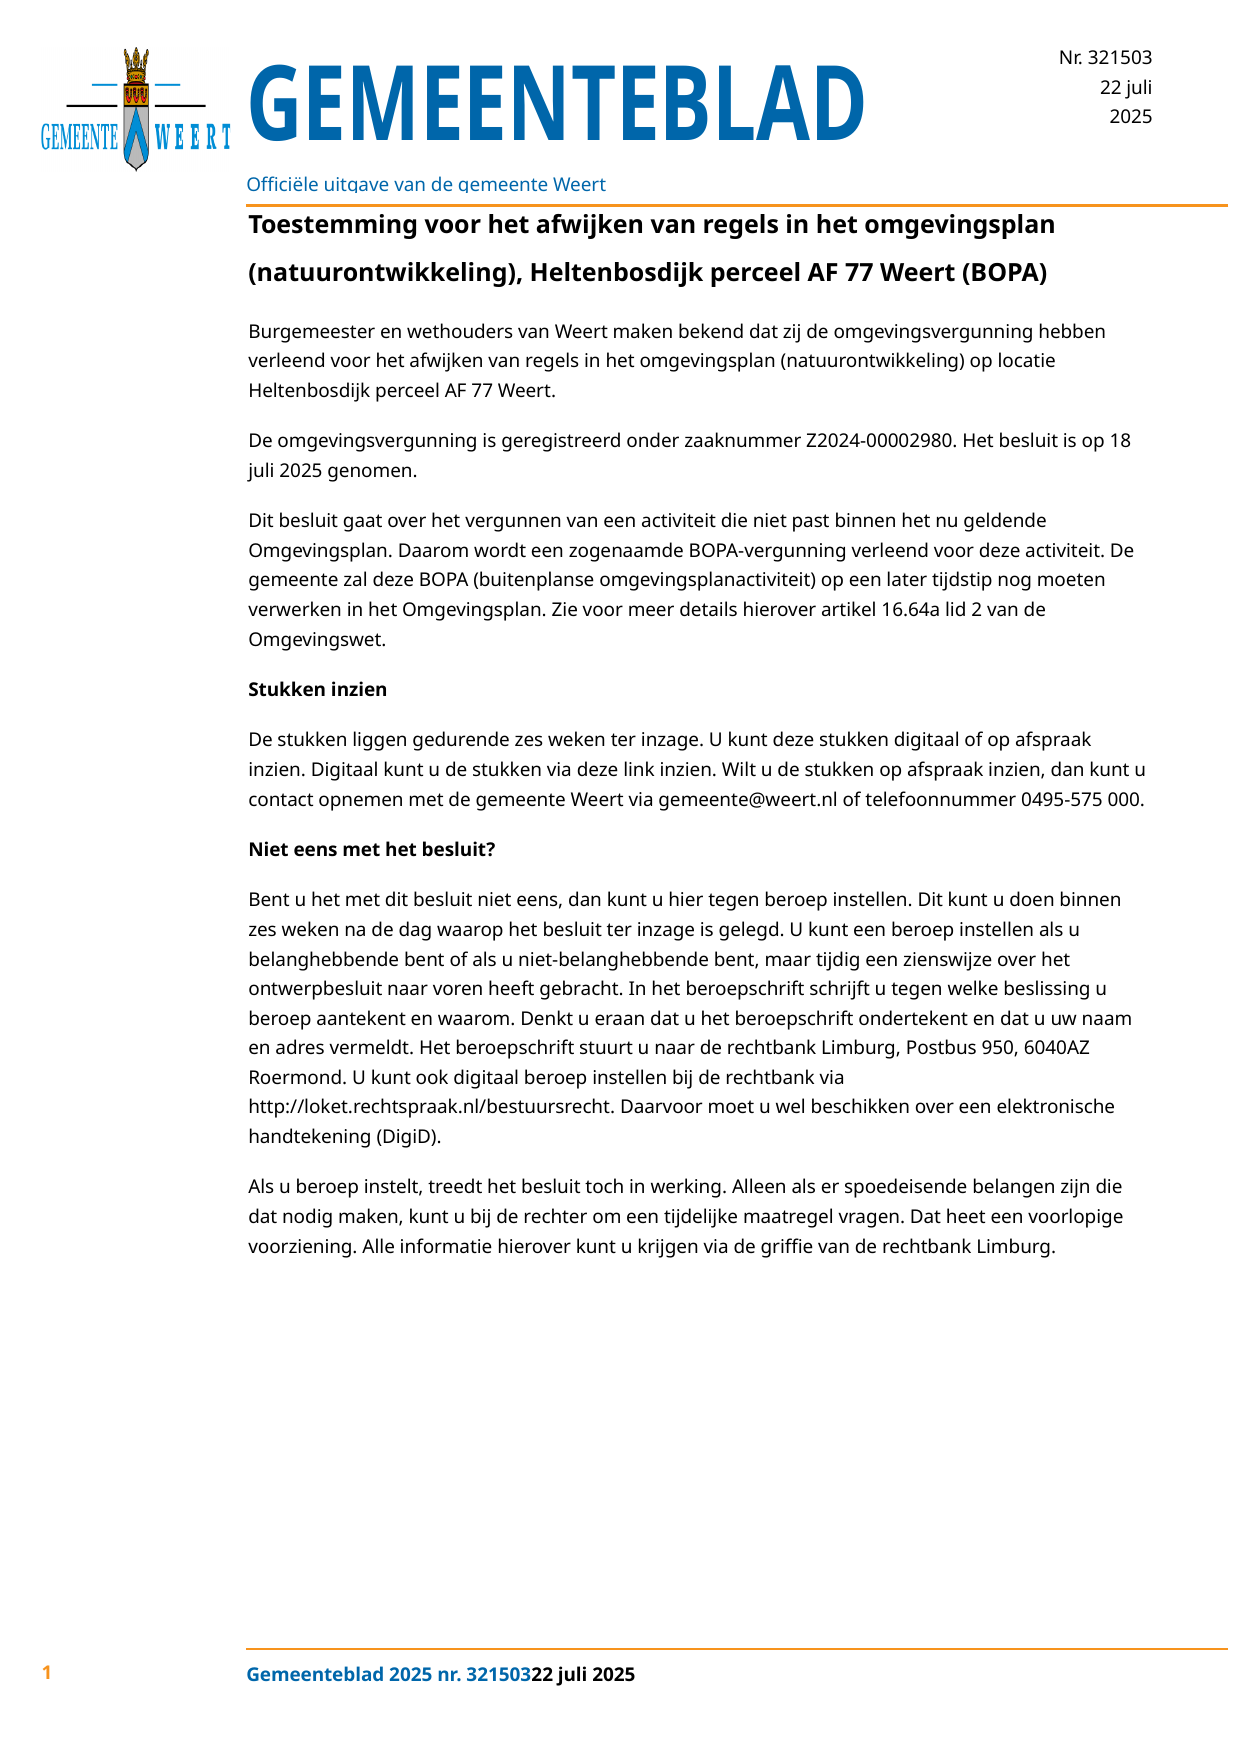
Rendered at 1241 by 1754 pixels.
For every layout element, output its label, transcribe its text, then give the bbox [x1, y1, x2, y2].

text De omgevingsvergunning is geregistreerd onder zaaknummer Z2024-00002980. Het besluit is op 18 juli 2025 genomen. [248, 427, 1152, 483]
text Stukken inzien [248, 676, 1152, 702]
text Dit besluit gaat over het vergunnen van een activiteit die niet past binnen het nu geldende Omgevingsplan. Daarom wordt een zogenaamde BOPA-vergunning verleend voor deze activiteit. De gemeente zal deze BOPA (buitenplanse omgevingsplanactiviteit) op een later tijdstip nog moeten verwerken in het Omgevingsplan. Zie voor meer details hierover artikel 16.64a lid 2 van de Omgevingswet. [248, 507, 1152, 652]
text Bent u het met dit besluit niet eens, dan kunt u hier tegen beroep instellen. Dit kunt u doen binnen zes weken na de dag waarop het besluit ter inzage is gelegd. U kunt een beroep instellen als u belanghebbende bent of als u niet-belanghebbende bent, maar tijdig een zienswijze over het ontwerpbesluit naar voren heeft gebracht. In het beroepschrift schrijft u tegen welke beslissing u beroep aantekent en waarom. Denkt u eraan dat u het beroepschrift ondertekent en dat u uw naam en adres vermeldt. Het beroepschrift stuurt u naar de rechtbank Limburg, Postbus 950, 6040AZ Roermond. U kunt ook digitaal beroep instellen bij de rechtbank via http://loket.rechtspraak.nl/bestuursrecht. Daarvoor moet u wel beschikken over een elektronische handtekening (DigiD). [248, 887, 1152, 1149]
text Als u beroep instelt, treedt het besluit toch in werking. Alleen als er spoedeisende belangen zijn die dat nodig maken, kunt u bij de rechter om een tijdelijke maatregel vragen. Dat heet een voorlopige voorziening. Alle informatie hierover kunt u krijgen via de griffie van de rechtbank Limburg. [248, 1174, 1152, 1259]
text De stukken liggen gedurende zes weken ter inzage. U kunt deze stukken digitaal of op afspraak inzien. Digitaal kunt u de stukken via deze link inzien. Wilt u de stukken op afspraak inzien, dan kunt u contact opnemen met de gemeente Weert via gemeente@weert.nl of telefoonnummer 0495-575 000. [248, 727, 1152, 812]
picture [41, 47, 231, 172]
text Burgemeester en wethouders van Weert maken bekend dat zij de omgevingsvergunning hebben verleend voor het afwijken van regels in het omgevingsplan (natuurontwikkeling) op locatie Heltenbosdijk perceel AF 77 Weert. [248, 318, 1152, 403]
text Toestemming voor het afwijken van regels in het omgevingsplan (natuurontwikkeling), Heltenbosdijk perceel AF 77 Weert (BOPA) [248, 207, 1152, 288]
text Niet eens met het besluit? [248, 836, 1152, 862]
